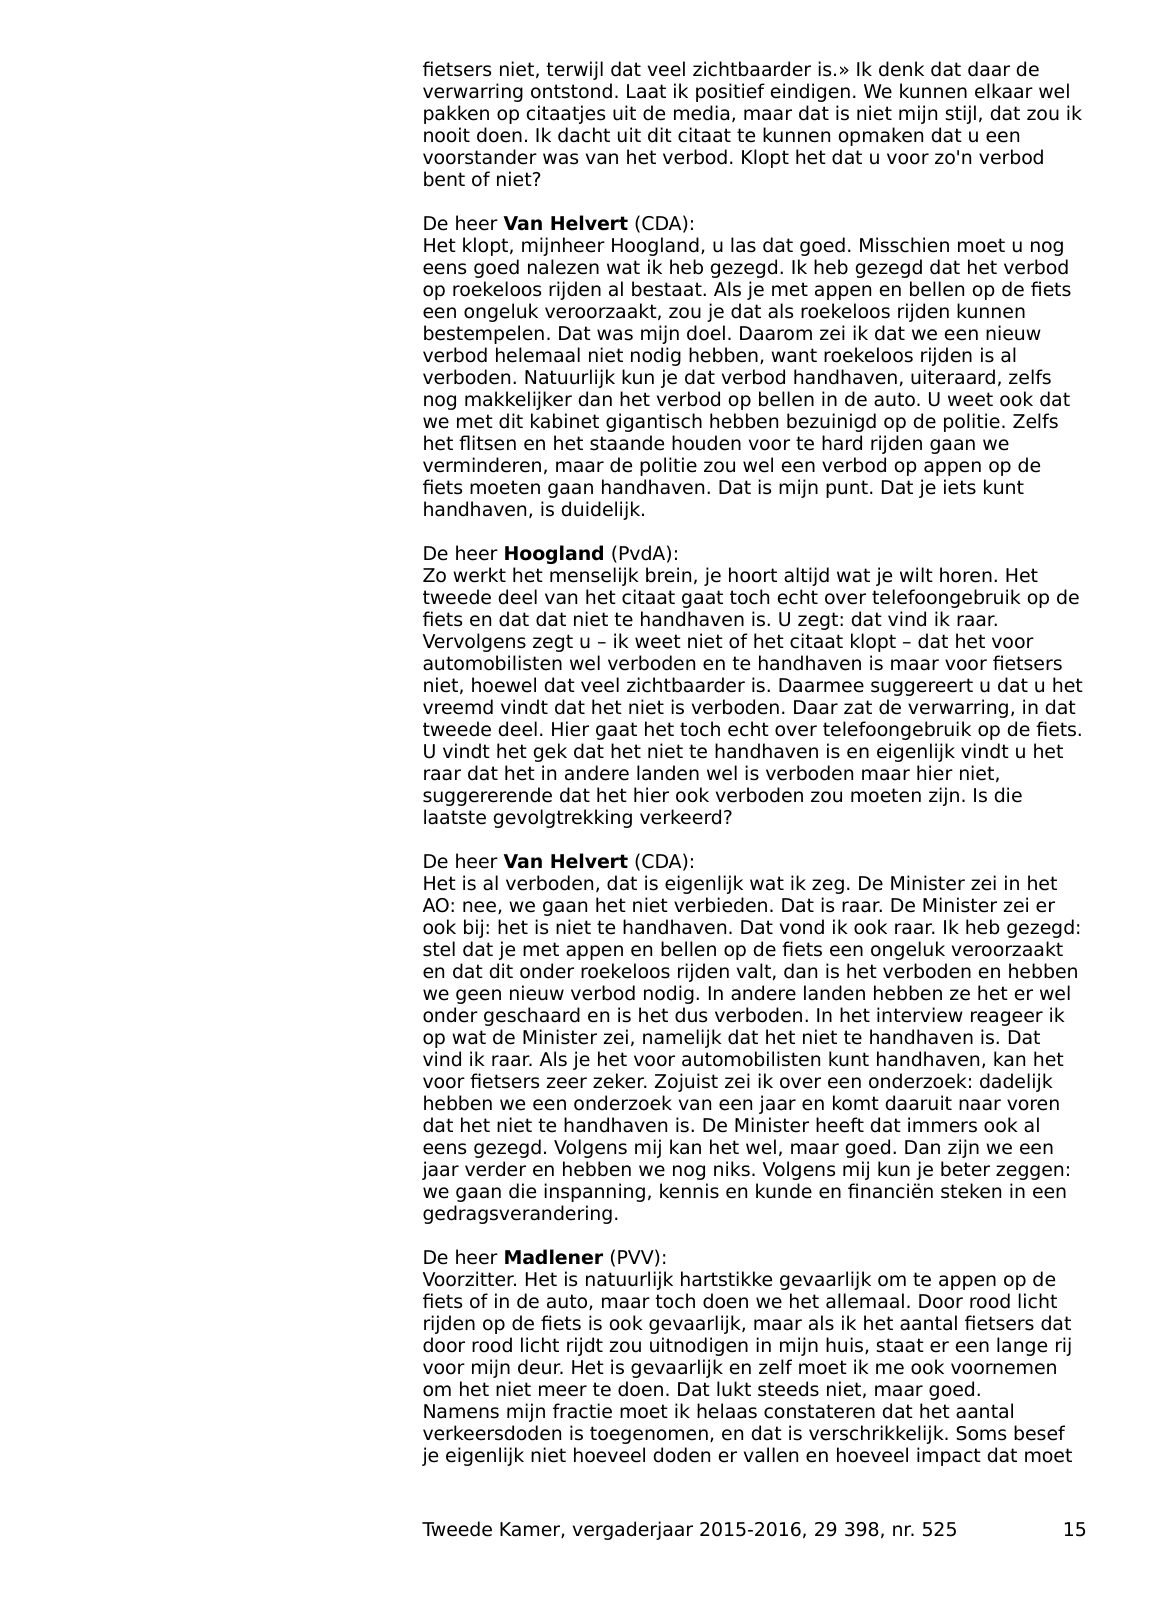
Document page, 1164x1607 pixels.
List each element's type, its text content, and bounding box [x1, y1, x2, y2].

text Het klopt, mijnheer Hoogland, u las dat goed. Misschien moet u nog eens goed nalezen wat ik heb gezegd. Ik heb gezegd dat het verbod op roekeloos rijden al bestaat. Als je met appen en bellen op de fiets een ongeluk veroorzaakt, zou je dat als roekeloos rijden kunnen bestempelen. Dat was mijn doel. Daarom zei ik dat we een nieuw verbod helemaal niet nodig hebben, want roekeloos rijden is al verboden. Natuurlijk kun je dat verbod handhaven, uiteraard, zelfs nog makkelijker dan het verbod op bellen in de auto. U weet ook dat we met dit kabinet gigantisch hebben bezuinigd op de politie. Zelfs het flitsen en het staande houden voor te hard rijden gaan we verminderen, maar de politie zou wel een verbod op appen op de fiets moeten gaan handhaven. Dat is mijn punt. Dat je iets kunt handhaven, is duidelijk. [422, 235, 1087, 521]
text fietsers niet, terwijl dat veel zichtbaarder is.» Ik denk dat daar de verwarring ontstond. Laat ik positief eindigen. We kunnen elkaar wel pakken op citaatjes uit de media, maar dat is niet mijn stijl, dat zou ik nooit doen. Ik dacht uit dit citaat te kunnen opmaken dat u een voorstander was van het verbod. Klopt het dat u voor zo'n verbod bent of niet? [422, 59, 1087, 191]
text De heer Van Helvert (CDA): [422, 851, 1087, 873]
text De heer Madlener (PVV): [422, 1247, 1087, 1269]
text Namens mijn fractie moet ik helaas constateren dat het aantal verkeersdoden is toegenomen, en dat is verschrikkelijk. Soms besef je eigenlijk niet hoeveel doden er vallen en hoeveel impact dat moet [422, 1401, 1087, 1467]
text Zo werkt het menselijk brein, je hoort altijd wat je wilt horen. Het tweede deel van het citaat gaat toch echt over telefoongebruik op de fiets en dat dat niet te handhaven is. U zegt: dat vind ik raar. Vervolgens zegt u – ik weet niet of het citaat klopt – dat het voor automobilisten wel verboden en te handhaven is maar voor fietsers niet, hoewel dat veel zichtbaarder is. Daarmee suggereert u dat u het vreemd vindt dat het niet is verboden. Daar zat de verwarring, in dat tweede deel. Hier gaat het toch echt over telefoongebruik op de fiets. U vindt het gek dat het niet te handhaven is en eigenlijk vindt u het raar dat het in andere landen wel is verboden maar hier niet, suggererende dat het hier ook verboden zou moeten zijn. Is die laatste gevolgtrekking verkeerd? [422, 565, 1087, 829]
text Het is al verboden, dat is eigenlijk wat ik zeg. De Minister zei in het AO: nee, we gaan het niet verbieden. Dat is raar. De Minister zei er ook bij: het is niet te handhaven. Dat vond ik ook raar. Ik heb gezegd: stel dat je met appen en bellen op de fiets een ongeluk veroorzaakt en dat dit onder roekeloos rijden valt, dan is het verboden en hebben we geen nieuw verbod nodig. In andere landen hebben ze het er wel onder geschaard en is het dus verboden. In het interview reageer ik op wat de Minister zei, namelijk dat het niet te handhaven is. Dat vind ik raar. Als je het voor automobilisten kunt handhaven, kan het voor fietsers zeer zeker. Zojuist zei ik over een onderzoek: dadelijk hebben we een onderzoek van een jaar en komt daaruit naar voren dat het niet te handhaven is. De Minister heeft dat immers ook al eens gezegd. Volgens mij kan het wel, maar goed. Dan zijn we een jaar verder en hebben we nog niks. Volgens mij kun je beter zeggen: we gaan die inspanning, kennis en kunde en financiën steken in een gedragsverandering. [422, 873, 1087, 1224]
text De heer Hoogland (PvdA): [422, 543, 1087, 565]
text Voorzitter. Het is natuurlijk hartstikke gevaarlijk om te appen op de fiets of in de auto, maar toch doen we het allemaal. Door rood licht rijden op de fiets is ook gevaarlijk, maar als ik het aantal fietsers dat door rood licht rijdt zou uitnodigen in mijn huis, staat er een lange rij voor mijn deur. Het is gevaarlijk en zelf moet ik me ook voornemen om het niet meer te doen. Dat lukt steeds niet, maar goed. [422, 1269, 1087, 1401]
text De heer Van Helvert (CDA): [422, 213, 1087, 235]
